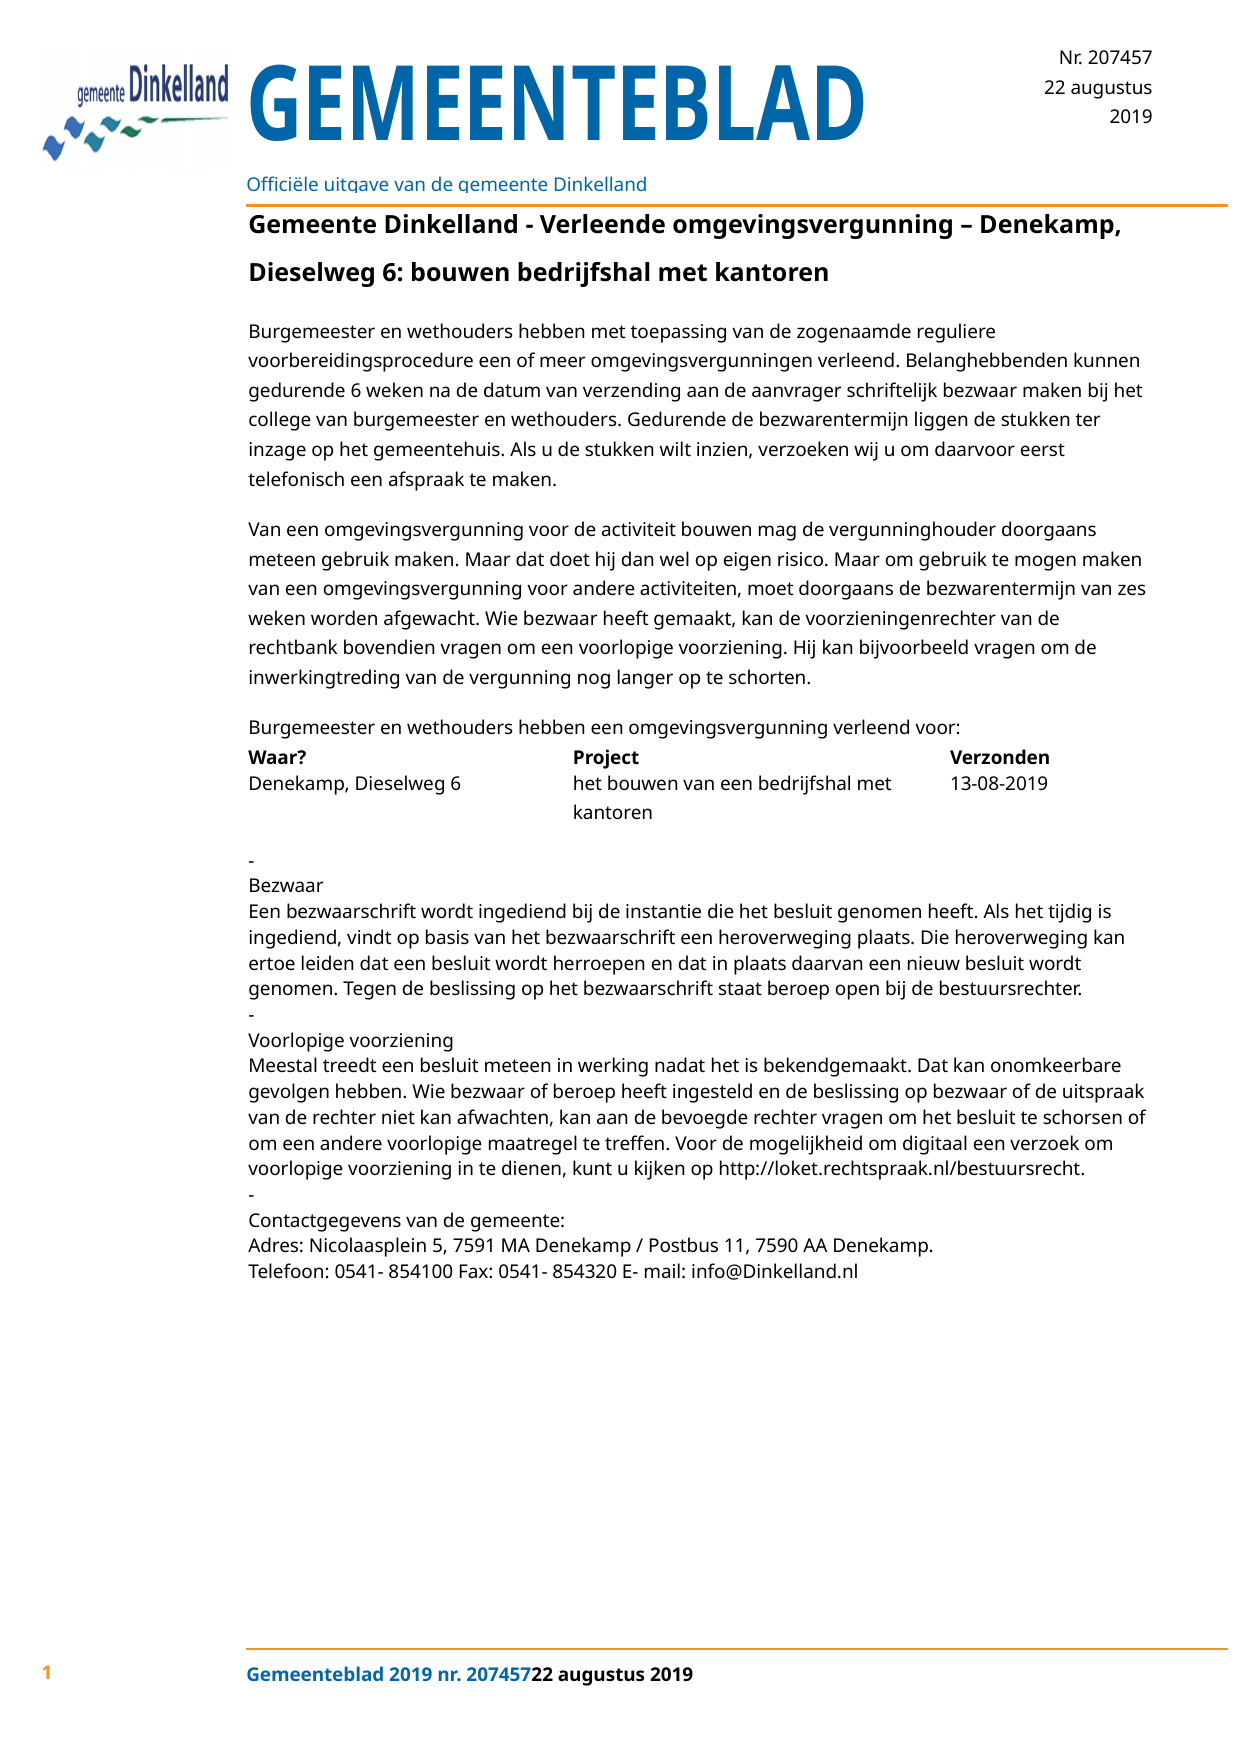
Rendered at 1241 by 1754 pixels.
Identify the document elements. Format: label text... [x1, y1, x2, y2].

text Een bezwaarschrift wordt ingediend bij de instantie die het besluit genomen heeft. Als het tijdig is ingediend, vindt op basis van het bezwaarschrift een heroverweging plaats. Die heroverweging kan ertoe leiden dat een besluit wordt herroepen en dat in plaats daarvan een nieuw besluit wordt genomen. Tegen de beslissing op het bezwaarschrift staat beroep open bij de bestuursrechter. [248, 898, 1152, 1001]
text - [248, 1001, 1152, 1027]
text Bezwaar [248, 872, 1152, 898]
text - [248, 1181, 1152, 1207]
table_header Waar? [248, 744, 573, 770]
table_header Project [573, 744, 950, 770]
text Van een omgevingsvergunning voor de activiteit bouwen mag de vergunninghouder doorgaans meteen gebruik maken. Maar dat doet hij dan wel op eigen risico. Maar om gebruik te mogen maken van een omgevingsvergunning voor andere activiteiten, moet doorgaans de bezwarentermijn van zes weken worden afgewacht. Wie bezwaar heeft gemaakt, kan de voorzieningenrechter van de rechtbank bovendien vragen om een voorlopige voorziening. Hij kan bijvoorbeeld vragen om de inwerkingtreding van de vergunning nog langer op te schorten. [248, 516, 1152, 690]
text Burgemeester en wethouders hebben met toepassing van de zogenaamde reguliere voorbereidingsprocedure een of meer omgevingsvergunningen verleend. Belanghebbenden kunnen gedurende 6 weken na de datum van verzending aan de aanvrager schriftelijk bezwaar maken bij het college van burgemeester en wethouders. Gedurende de bezwarentermijn liggen de stukken ter inzage op het gemeentehuis. Als u de stukken wilt inzien, verzoeken wij u om daarvoor eerst telefonisch een afspraak te maken. [248, 318, 1152, 492]
table_cell Denekamp, Dieselweg 6 [248, 770, 573, 825]
text - [248, 847, 1152, 872]
picture [41, 47, 231, 172]
table_cell het bouwen van een bedrijfshal met kantoren [573, 770, 950, 825]
text Meestal treedt een besluit meteen in werking nadat het is bekendgemaakt. Dat kan onomkeerbare gevolgen hebben. Wie bezwaar of beroep heeft ingesteld en de beslissing op bezwaar of de uitspraak van de rechter niet kan afwachten, kan aan de bevoegde rechter vragen om het besluit te schorsen of om een andere voorlopige maatregel te treffen. Voor de mogelijkheid om digitaal een verzoek om voorlopige voorziening in te dienen, kunt u kijken op http://loket.rechtspraak.nl/bestuursrecht. [248, 1053, 1152, 1181]
text Gemeente Dinkelland - Verleende omgevingsvergunning – Denekamp, Dieselweg 6: bouwen bedrijfshal met kantoren [248, 207, 1152, 288]
text Voorlopige voorziening [248, 1027, 1152, 1053]
table_header Verzonden [950, 744, 1152, 770]
table_cell 13-08-2019 [950, 770, 1152, 825]
text Adres: Nicolaasplein 5, 7591 MA Denekamp / Postbus 11, 7590 AA Denekamp. [248, 1233, 1152, 1258]
text Telefoon: 0541- 854100 Fax: 0541- 854320 E- mail: info@Dinkelland.nl [248, 1258, 1152, 1284]
text Contactgegevens van de gemeente: [248, 1207, 1152, 1233]
text Burgemeester en wethouders hebben een omgevingsvergunning verleend voor: [248, 714, 1152, 740]
